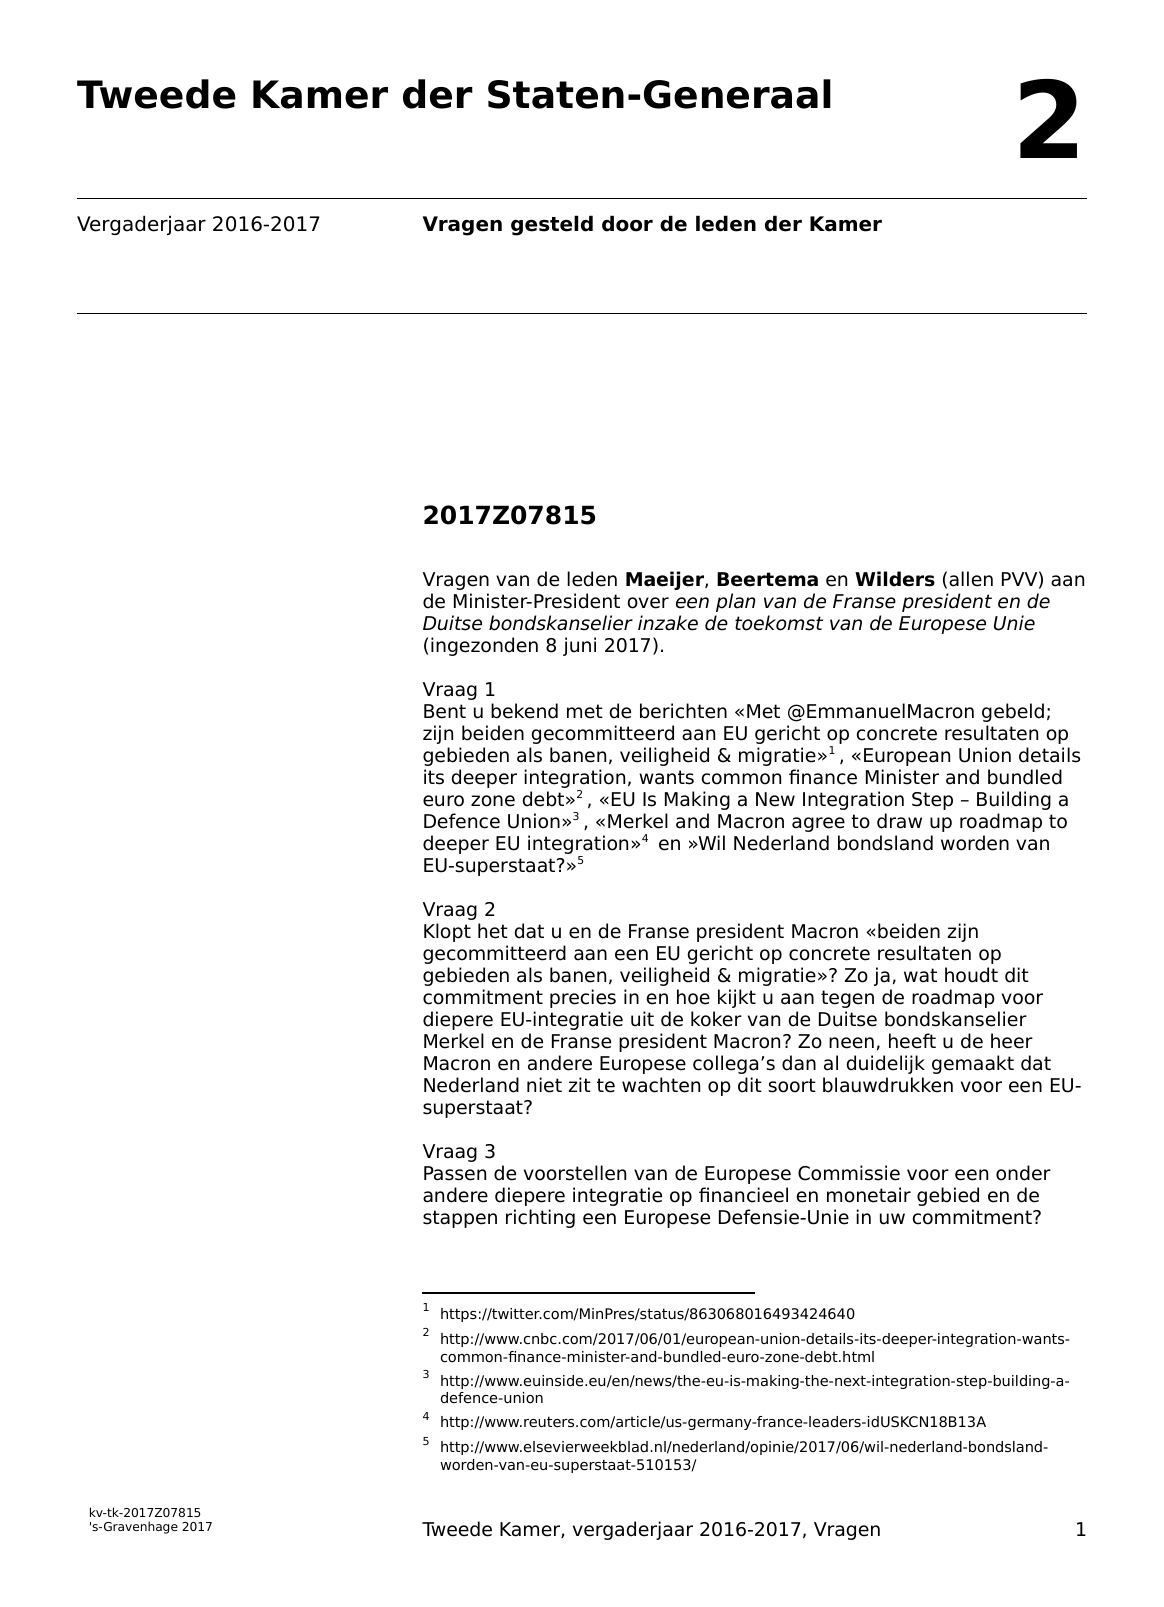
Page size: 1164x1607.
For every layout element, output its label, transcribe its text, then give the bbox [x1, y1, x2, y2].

text 2017Z07815 [422, 501, 1087, 531]
text Passen de voorstellen van de Europese Commissie voor een onder andere diepere integratie op financieel en monetair gebied en de stappen richting een Europese Defensie-Unie in uw commitment? [422, 1163, 1087, 1229]
text https://twitter.com/MinPres/status/863068016493424640 [422, 1302, 1087, 1324]
text http://www.elsevierweekblad.nl/nederland/opinie/2017/06/wil-nederland-bondsland-worden-van-eu-superstaat-510153/ [422, 1435, 1087, 1474]
text http://www.reuters.com/article/us-germany-france-leaders-idUSKCN18B13A [422, 1410, 1087, 1432]
text Klopt het dat u en de Franse president Macron «beiden zijn gecommitteerd aan een EU gericht op concrete resultaten op gebieden als banen, veiligheid & migratie»? Zo ja, wat houdt dit commitment precies in en hoe kijkt u aan tegen de roadmap voor diepere EU-integratie uit de koker van de Duitse bondskanselier Merkel en de Franse president Macron? Zo neen, heeft u de heer Macron en andere Europese collega’s dan al duidelijk gemaakt dat Nederland niet zit te wachten op dit soort blauwdrukken voor een EU-superstaat? [422, 921, 1087, 1119]
text kv-tk-2017Z07815 [88, 1506, 323, 1520]
table_header Tweede Kamer der Staten-Generaal [77, 59, 886, 198]
text http://www.euinside.eu/en/news/the-eu-is-making-the-next-integration-step-building-a-defence-union [422, 1368, 1087, 1407]
text Bent u bekend met de berichten «Met @EmmanuelMacron gebeld; zijn beiden gecommitteerd aan EU gericht op concrete resultaten op gebieden als banen, veiligheid & migratie», «European Union details its deeper integration, wants common finance Minister and bundled euro zone debt», «EU Is Making a New Integration Step – Building a Defence Union», «Merkel and Macron agree to draw up roadmap to deeper EU integration» en »Wil Nederland bondsland worden van EU-superstaat?» [422, 701, 1087, 877]
table_cell Vragen gesteld door de leden der Kamer [422, 199, 1087, 313]
table_header 2 [886, 59, 1087, 198]
text http://www.cnbc.com/2017/06/01/european-union-details-its-deeper-integration-wants-common-finance-minister-and-bundled-euro-zone-debt.html [422, 1327, 1087, 1366]
text Vraag 1 [422, 679, 1087, 701]
text Vragen van de leden Maeijer, Beertema en Wilders (allen PVV) aan de Minister-President over een plan van de Franse president en de Duitse bondskanselier inzake de toekomst van de Europese Unie (ingezonden 8 juni 2017). [422, 569, 1087, 657]
text 's-Gravenhage 2017 [88, 1520, 323, 1534]
table_cell Vergaderjaar 2016-2017 [77, 199, 422, 313]
text Vraag 2 [422, 899, 1087, 921]
text Vraag 3 [422, 1141, 1087, 1163]
